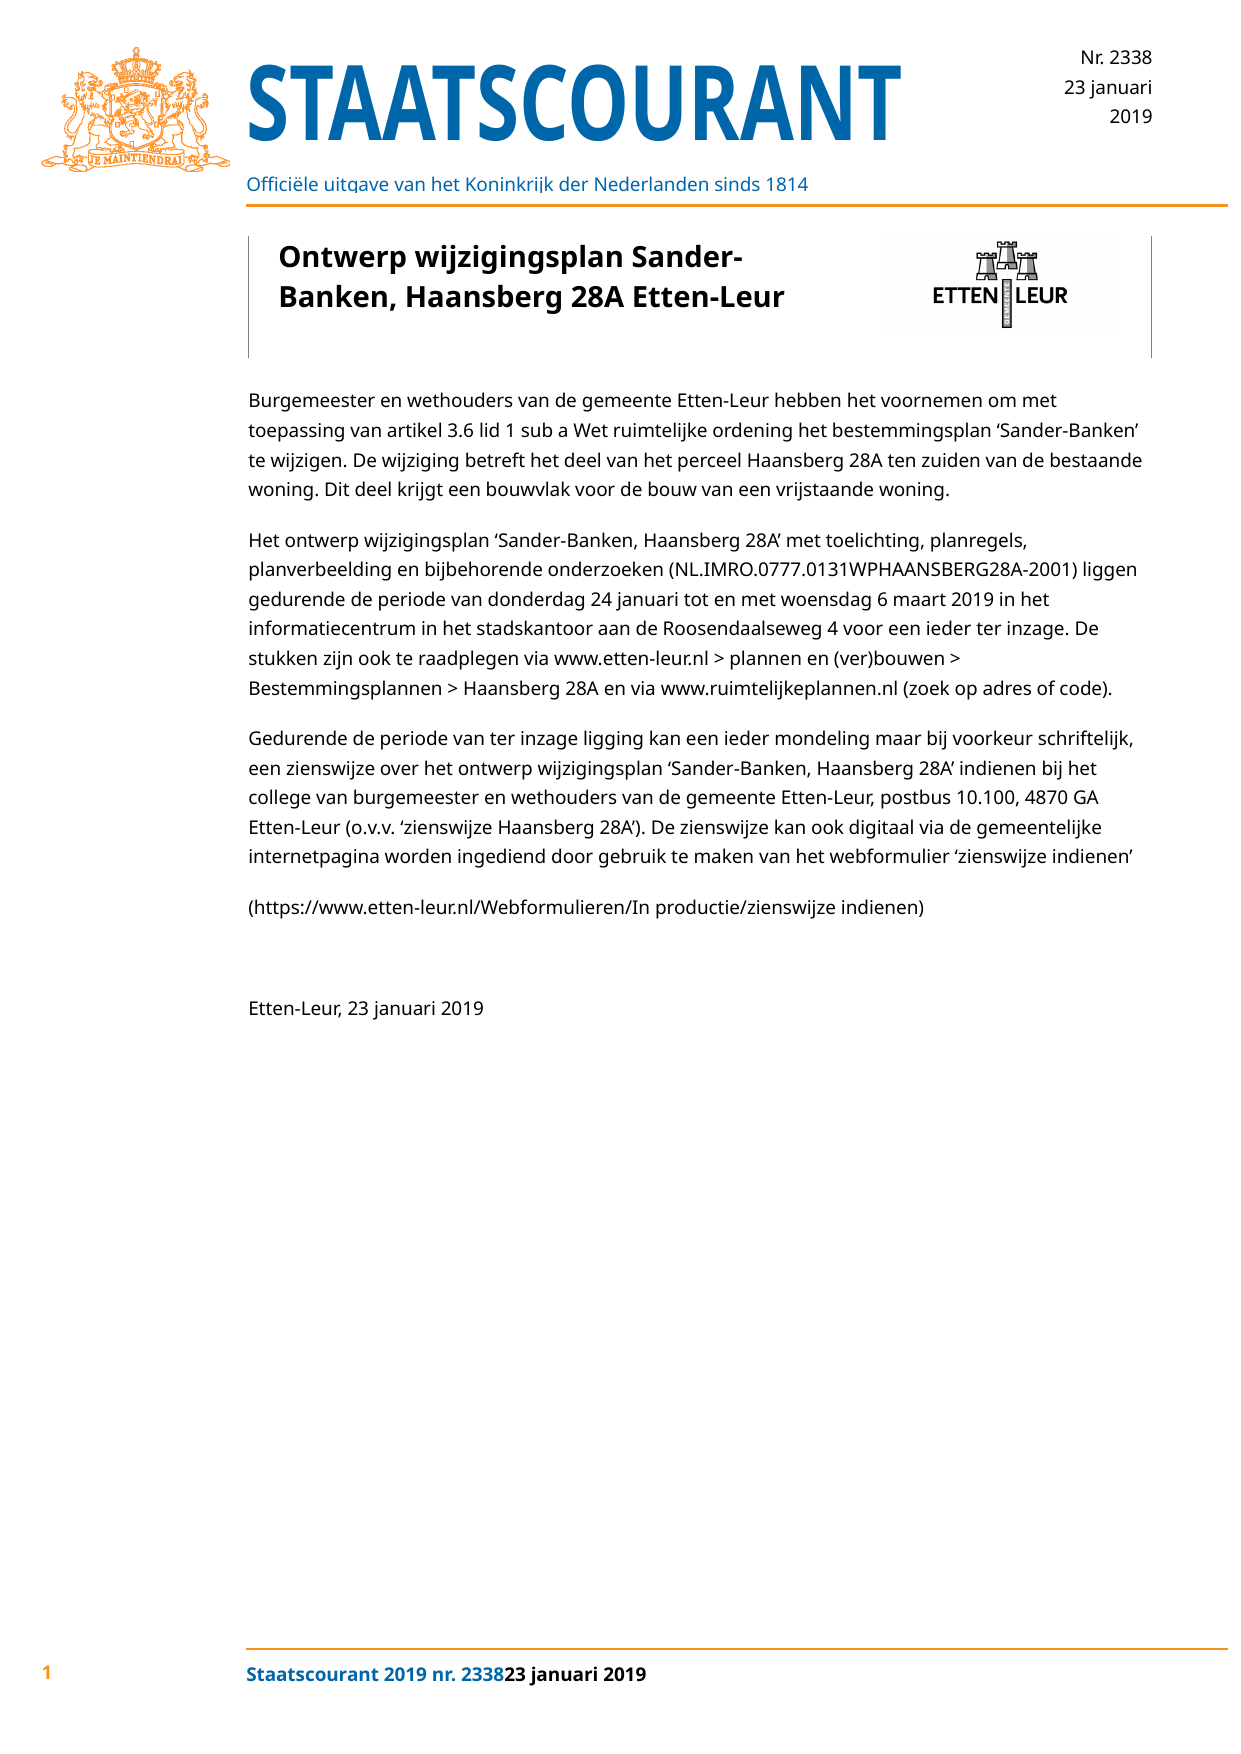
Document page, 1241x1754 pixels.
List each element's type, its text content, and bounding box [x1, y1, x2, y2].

table_header [1119, 236, 1151, 332]
table_header [850, 333, 1151, 358]
picture [41, 47, 231, 172]
text Burgemeester en wethouders van de gemeente Etten-Leur hebben het voornemen om met toepassing van artikel 3.6 lid 1 sub a Wet ruimtelijke ordening het bestemmingsplan ‘Sander-Banken’ te wijzigen. De wijziging betreft het deel van het perceel Haansberg 28A ten zuiden van de bestaande woning. Dit deel krijgt een bouwvlak voor de bouw van een vrijstaande woning. [248, 388, 1152, 502]
table_header [850, 236, 882, 332]
text Gedurende de periode van ter inzage ligging kan een ieder mondeling maar bij voorkeur schriftelijk, een zienswijze over het ontwerp wijzigingsplan ‘Sander-Banken, Haansberg 28A’ indienen bij het college van burgemeester en wethouders van de gemeente Etten-Leur, postbus 10.100, 4870 GA Etten-Leur (o.v.v. ‘zienswijze Haansberg 28A’). De zienswijze kan ook digitaal via de gemeentelijke internetpagina worden ingediend door gebruik te maken van het webformulier ‘zienswijze indienen’ [248, 725, 1152, 869]
table_header Ontwerp wijzigingsplan Sander-Banken, Haansberg 28A Etten-Leur [249, 236, 850, 358]
text Etten-Leur, 23 januari 2019 [248, 995, 1152, 1021]
text (https://www.etten-leur.nl/Webformulieren/In productie/zienswijze indienen) [248, 894, 1152, 920]
text Het ontwerp wijzigingsplan ‘Sander-Banken, Haansberg 28A’ met toelichting, planregels, planverbeelding en bijbehorende onderzoeken (NL.IMRO.0777.0131WPHAANSBERG28A-2001) liggen gedurende de periode van donderdag 24 januari tot en met woensdag 6 maart 2019 in het informatiecentrum in het stadskantoor aan de Roosendaalseweg 4 voor een ieder ter inzage. De stukken zijn ook te raadplegen via www.etten-leur.nl > plannen en (ver)bouwen > Bestemmingsplannen > Haansberg 28A en via www.ruimtelijkeplannen.nl (zoek op adres of code). [248, 527, 1152, 701]
picture [882, 236, 1119, 333]
